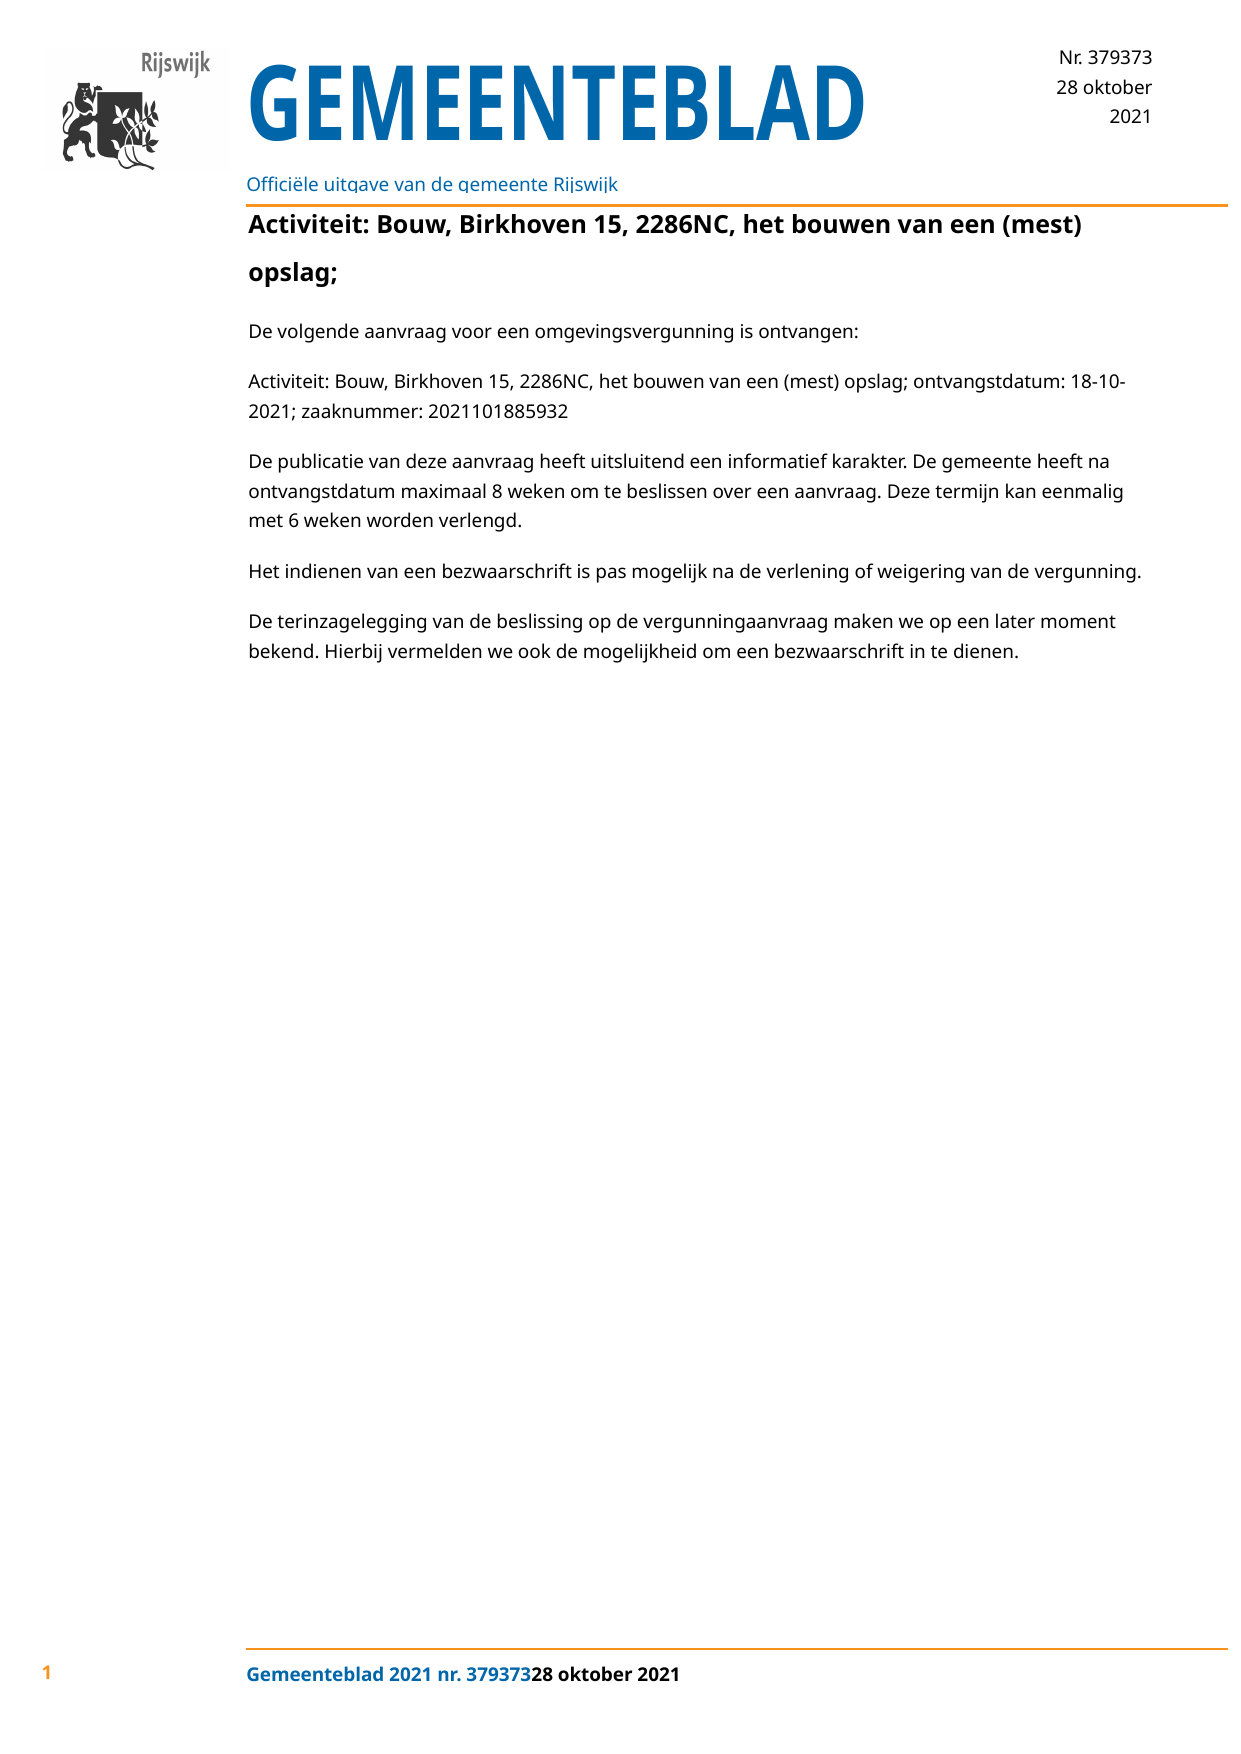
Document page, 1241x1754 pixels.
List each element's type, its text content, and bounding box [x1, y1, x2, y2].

text De publicatie van deze aanvraag heeft uitsluitend een informatief karakter. De gemeente heeft na ontvangstdatum maximaal 8 weken om te beslissen over een aanvraag. Deze termijn kan eenmalig met 6 weken worden verlengd. [248, 448, 1152, 533]
text De terinzagelegging van de beslissing op de vergunningaanvraag maken we op een later moment bekend. Hierbij vermelden we ook de mogelijkheid om een bezwaarschrift in te dienen. [248, 608, 1152, 664]
text Activiteit: Bouw, Birkhoven 15, 2286NC, het bouwen van een (mest) opslag; [248, 207, 1152, 288]
picture [41, 47, 231, 172]
text Activiteit: Bouw, Birkhoven 15, 2286NC, het bouwen van een (mest) opslag; ontvangstdatum: 18-10-2021; zaaknummer: 2021101885932 [248, 368, 1152, 424]
text De volgende aanvraag voor een omgevingsvergunning is ontvangen: [248, 318, 1152, 344]
text Het indienen van een bezwaarschrift is pas mogelijk na de verlening of weigering van de vergunning. [248, 558, 1152, 584]
